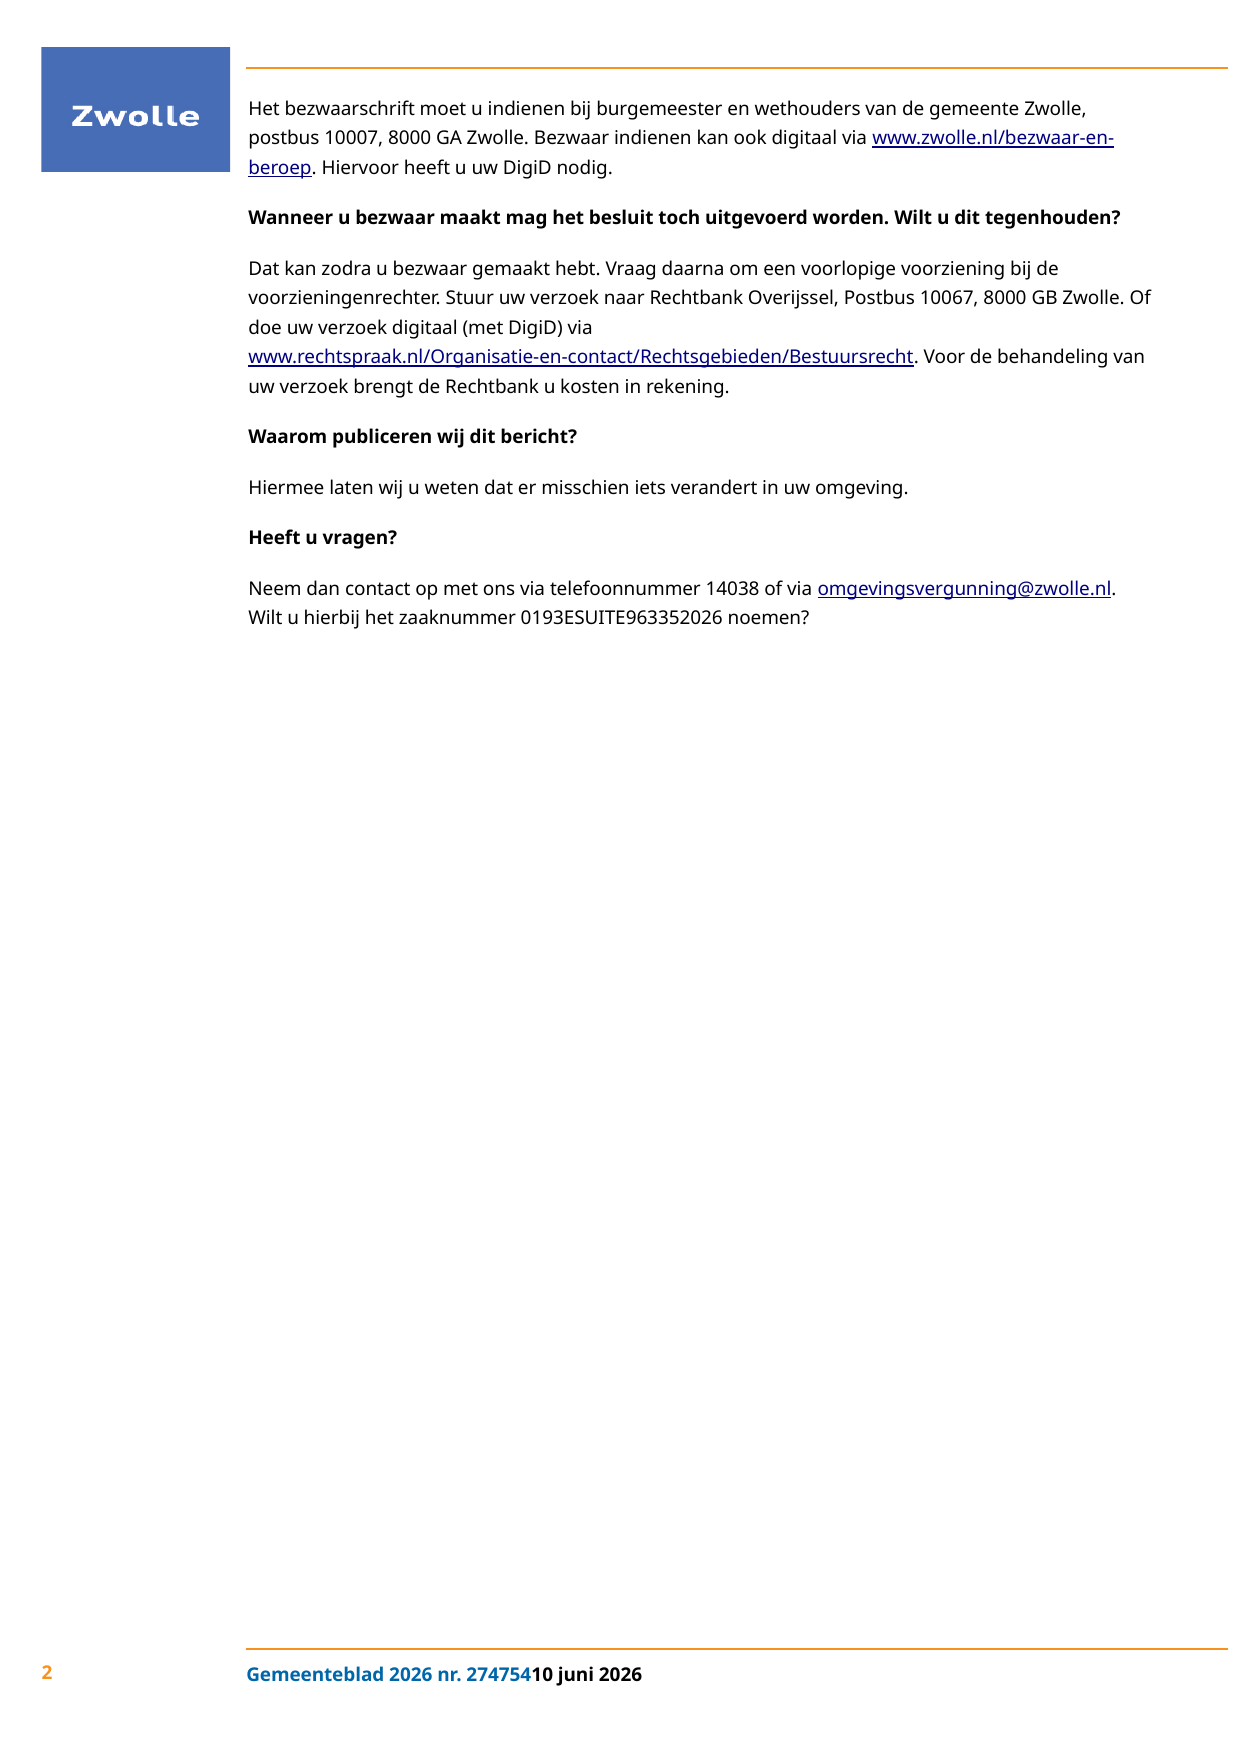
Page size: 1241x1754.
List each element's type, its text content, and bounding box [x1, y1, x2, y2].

text Neem dan contact op met ons via telefoonnummer 14038 of via omgevingsvergunning@zwolle.nl. Wilt u hierbij het zaaknummer 0193ESUITE963352026 noemen? [248, 575, 1152, 630]
text Dat kan zodra u bezwaar gemaakt hebt. Vraag daarna om een voorlopige voorziening bij de voorzieningenrechter. Stuur uw verzoek naar Rechtbank Overijssel, Postbus 10067, 8000 GB Zwolle. Of doe uw verzoek digitaal (met DigiD) via www.rechtspraak.nl/Organisatie-en-contact/Rechtsgebieden/Bestuursrecht. Voor de behandeling van uw verzoek brengt de Rechtbank u kosten in rekening. [248, 255, 1152, 399]
text Hiermee laten wij u weten dat er misschien iets verandert in uw omgeving. [248, 474, 1152, 500]
picture [41, 47, 231, 172]
text Heeft u vragen? [248, 524, 1152, 550]
text Waarom publiceren wij dit bericht? [248, 423, 1152, 449]
text Wanneer u bezwaar maakt mag het besluit toch uitgevoerd worden. Wilt u dit tegenhouden? [248, 204, 1152, 230]
text Het bezwaarschrift moet u indienen bij burgemeester en wethouders van de gemeente Zwolle, postbus 10007, 8000 GA Zwolle. Bezwaar indienen kan ook digitaal via www.zwolle.nl/bezwaar-en-beroep. Hiervoor heeft u uw DigiD nodig. [248, 95, 1152, 180]
